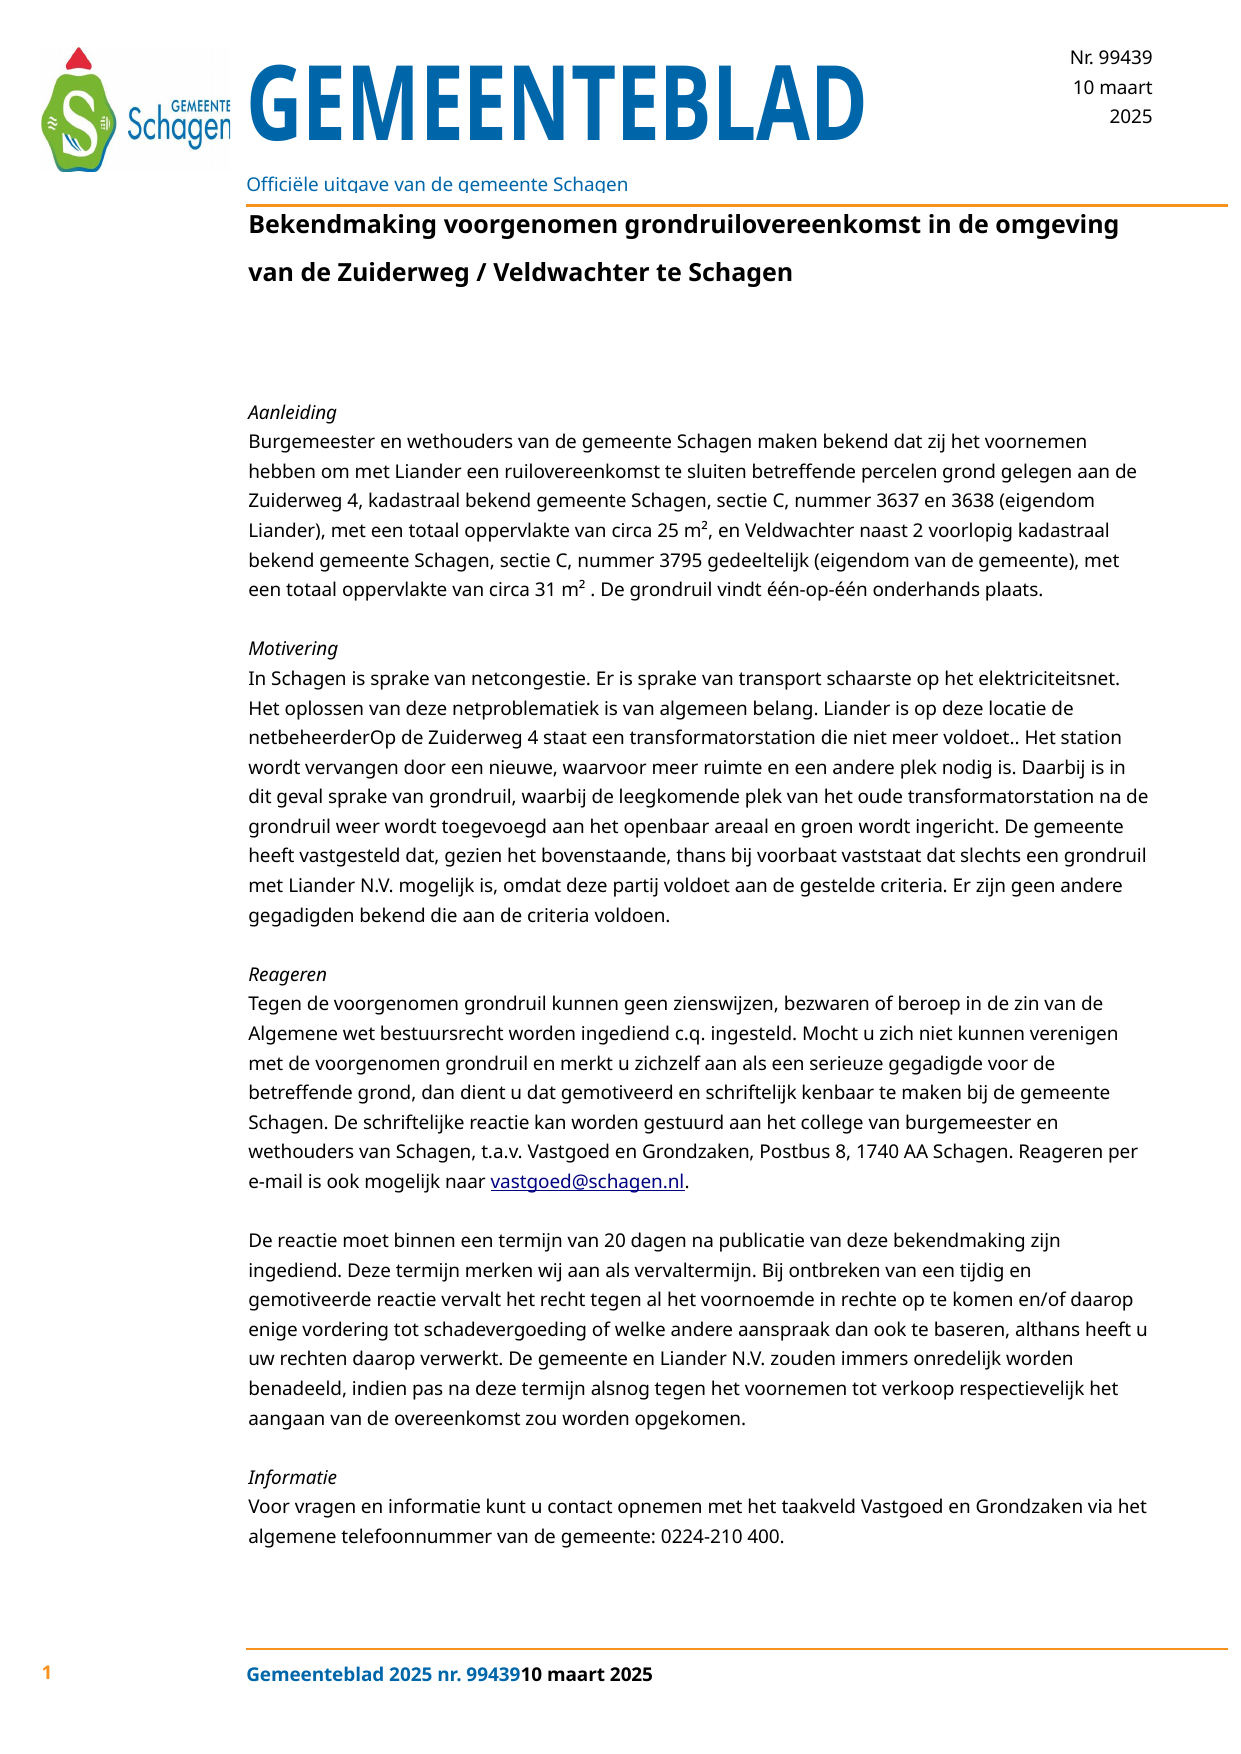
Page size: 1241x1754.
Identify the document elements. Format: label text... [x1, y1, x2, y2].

text Reageren [248, 961, 1152, 987]
text De reactie moet binnen een termijn van 20 dagen na publicatie van deze bekendmaking zijn ingediend. Deze termijn merken wij aan als vervaltermijn. Bij ontbreken van een tijdig en gemotiveerde reactie vervalt het recht tegen al het voornoemde in rechte op te komen en/of daarop enige vordering tot schadevergoeding of welke andere aanspraak dan ook te baseren, althans heeft u uw rechten daarop verwerkt. De gemeente en Liander N.V. zouden immers onredelijk worden benadeeld, indien pas na deze termijn alsnog tegen het voornemen tot verkoop respectievelijk het aangaan van de overeenkomst zou worden opgekomen. [248, 1227, 1152, 1431]
text In Schagen is sprake van netcongestie. Er is sprake van transport schaarste op het elektriciteitsnet. Het oplossen van deze netproblematiek is van algemeen belang. Liander is op deze locatie de netbeheerderOp de Zuiderweg 4 staat een transformatorstation die niet meer voldoet.. Het station wordt vervangen door een nieuwe, waarvoor meer ruimte en een andere plek nodig is. Daarbij is in dit geval sprake van grondruil, waarbij de leegkomende plek van het oude transformatorstation na de grondruil weer wordt toegevoegd aan het openbaar areaal en groen wordt ingericht. De gemeente heeft vastgesteld dat, gezien het bovenstaande, thans bij voorbaat vaststaat dat slechts een grondruil met Liander N.V. mogelijk is, omdat deze partij voldoet aan de gestelde criteria. Er zijn geen andere gegadigden bekend die aan de criteria voldoen. [248, 665, 1152, 928]
text Bekendmaking voorgenomen grondruilovereenkomst in de omgeving van de Zuiderweg / Veldwachter te Schagen [248, 207, 1152, 288]
text Burgemeester en wethouders van de gemeente Schagen maken bekend dat zij het voornemen hebben om met Liander een ruilovereenkomst te sluiten betreffende percelen grond gelegen aan de Zuiderweg 4, kadastraal bekend gemeente Schagen, sectie C, nummer 3637 en 3638 (eigendom Liander), met een totaal oppervlakte van circa 25 m², en Veldwachter naast 2 voorlopig kadastraal bekend gemeente Schagen, sectie C, nummer 3795 gedeeltelijk (eigendom van de gemeente), met een totaal oppervlakte van circa 31 m² . De grondruil vindt één-op-één onderhands plaats. [248, 428, 1152, 602]
text Motivering [248, 636, 1152, 661]
text Tegen de voorgenomen grondruil kunnen geen zienswijzen, bezwaren of beroep in de zin van de Algemene wet bestuursrecht worden ingediend c.q. ingesteld. Mocht u zich niet kunnen verenigen met de voorgenomen grondruil en merkt u zichzelf aan als een serieuze gegadigde voor de betreffende grond, dan dient u dat gemotiveerd en schriftelijk kenbaar te maken bij de gemeente Schagen. De schriftelijke reactie kan worden gestuurd aan het college van burgemeester en wethouders van Schagen, t.a.v. Vastgoed en Grondzaken, Postbus 8, 1740 AA Schagen. Reageren per e-mail is ook mogelijk naar vastgoed@schagen.nl. [248, 991, 1152, 1194]
text Aanleiding [248, 399, 1152, 425]
text Informatie [248, 1464, 1152, 1490]
picture [41, 47, 231, 172]
text Voor vragen en informatie kunt u contact opnemen met het taakveld Vastgoed en Grondzaken via het algemene telefoonnummer van de gemeente: 0224-210 400. [248, 1493, 1152, 1549]
